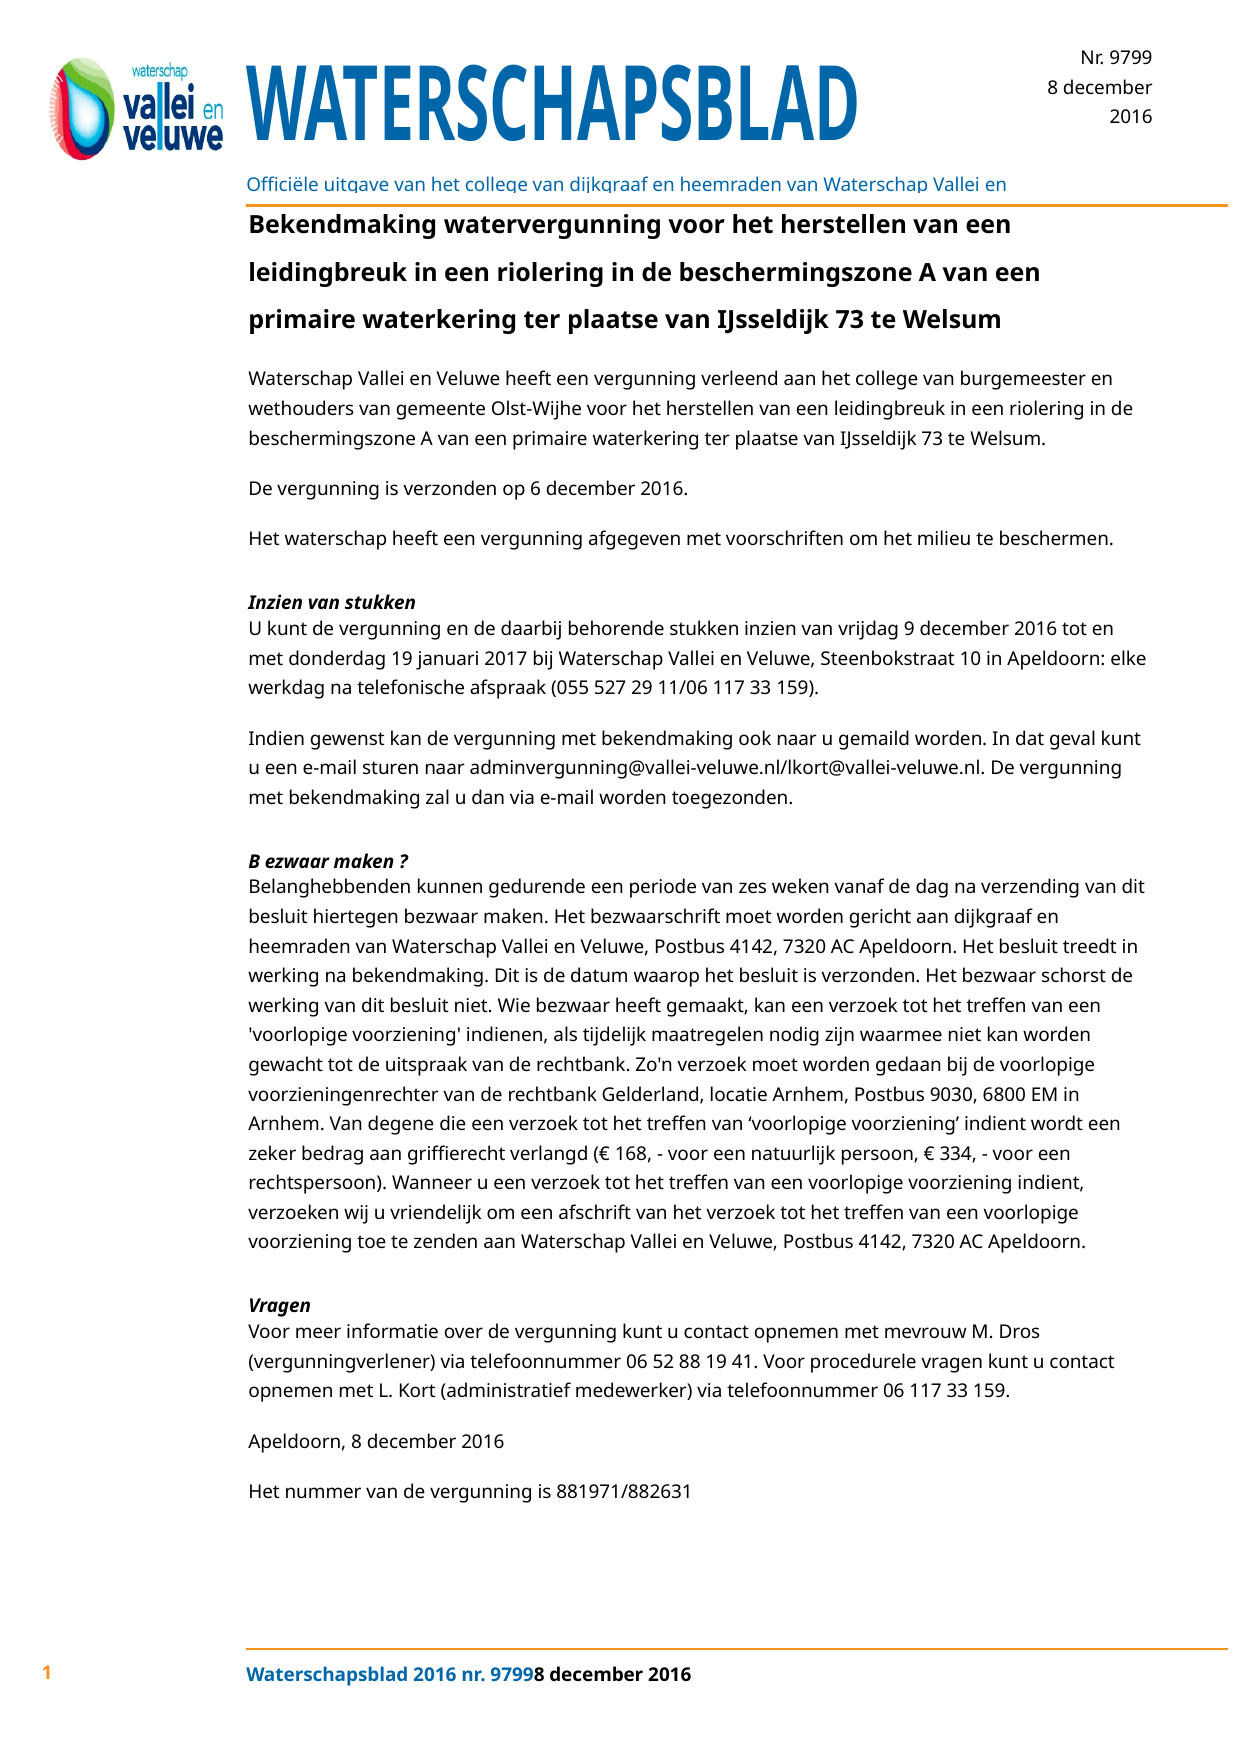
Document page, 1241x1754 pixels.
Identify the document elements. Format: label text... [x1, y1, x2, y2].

picture [41, 47, 231, 172]
text Het waterschap heeft een vergunning afgegeven met voorschriften om het milieu te beschermen. [248, 526, 1152, 551]
text U kunt de vergunning en de daarbij behorende stukken inzien van vrijdag 9 december 2016 tot en met donderdag 19 januari 2017 bij Waterschap Vallei en Veluwe, Steenbokstraat 10 in Apeldoorn: elke werkdag na telefonische afspraak (055 527 29 11/06 117 33 159). [248, 615, 1152, 700]
text Vragen [248, 1293, 1152, 1318]
text Inzien van stukken [248, 589, 1152, 615]
text Belanghebbenden kunnen gedurende een periode van zes weken vanaf de dag na verzending van dit besluit hiertegen bezwaar maken. Het bezwaarschrift moet worden gericht aan dijkgraaf en heemraden van Waterschap Vallei en Veluwe, Postbus 4142, 7320 AC Apeldoorn. Het besluit treedt in werking na bekendmaking. Dit is de datum waarop het besluit is verzonden. Het bezwaar schorst de werking van dit besluit niet. Wie bezwaar heeft gemaakt, kan een verzoek tot het treffen van een 'voorlopige voorziening' indienen, als tijdelijk maatregelen nodig zijn waarmee niet kan worden gewacht tot de uitspraak van de rechtbank. Zo'n verzoek moet worden gedaan bij de voorlopige voorzieningenrechter van de rechtbank Gelderland, locatie Arnhem, Postbus 9030, 6800 EM in Arnhem. Van degene die een verzoek tot het treffen van ‘voorlopige voorziening’ indient wordt een zeker bedrag aan griffierecht verlangd (€ 168, - voor een natuurlijk persoon, € 334, - voor een rechtspersoon). Wanneer u een verzoek tot het treffen van een voorlopige voorziening indient, verzoeken wij u vriendelijk om een afschrift van het verzoek tot het treffen van een voorlopige voorziening toe te zenden aan Waterschap Vallei en Veluwe, Postbus 4142, 7320 AC Apeldoorn. [248, 874, 1152, 1254]
text Indien gewenst kan de vergunning met bekendmaking ook naar u gemaild worden. In dat geval kunt u een e-mail sturen naar adminvergunning@vallei-veluwe.nl/lkort@vallei-veluwe.nl. De vergunning met bekendmaking zal u dan via e-mail worden toegezonden. [248, 725, 1152, 810]
text De vergunning is verzonden op 6 december 2016. [248, 475, 1152, 501]
text B ezwaar maken ? [248, 848, 1152, 874]
text Waterschap Vallei en Veluwe heeft een vergunning verleend aan het college van burgemeester en wethouders van gemeente Olst-Wijhe voor het herstellen van een leidingbreuk in een riolering in de beschermingszone A van een primaire waterkering ter plaatse van IJsseldijk 73 te Welsum. [248, 366, 1152, 450]
text Bekendmaking watervergunning voor het herstellen van een leidingbreuk in een riolering in de beschermingszone A van een primaire waterkering ter plaatse van IJsseldijk 73 te Welsum [248, 207, 1152, 336]
text Apeldoorn, 8 december 2016 [248, 1428, 1152, 1454]
text Voor meer informatie over de vergunning kunt u contact opnemen met mevrouw M. Dros (vergunningverlener) via telefoonnummer 06 52 88 19 41. Voor procedurele vragen kunt u contact opnemen met L. Kort (administratief medewerker) via telefoonnummer 06 117 33 159. [248, 1318, 1152, 1403]
text Het nummer van de vergunning is 881971/882631 [248, 1478, 1152, 1504]
